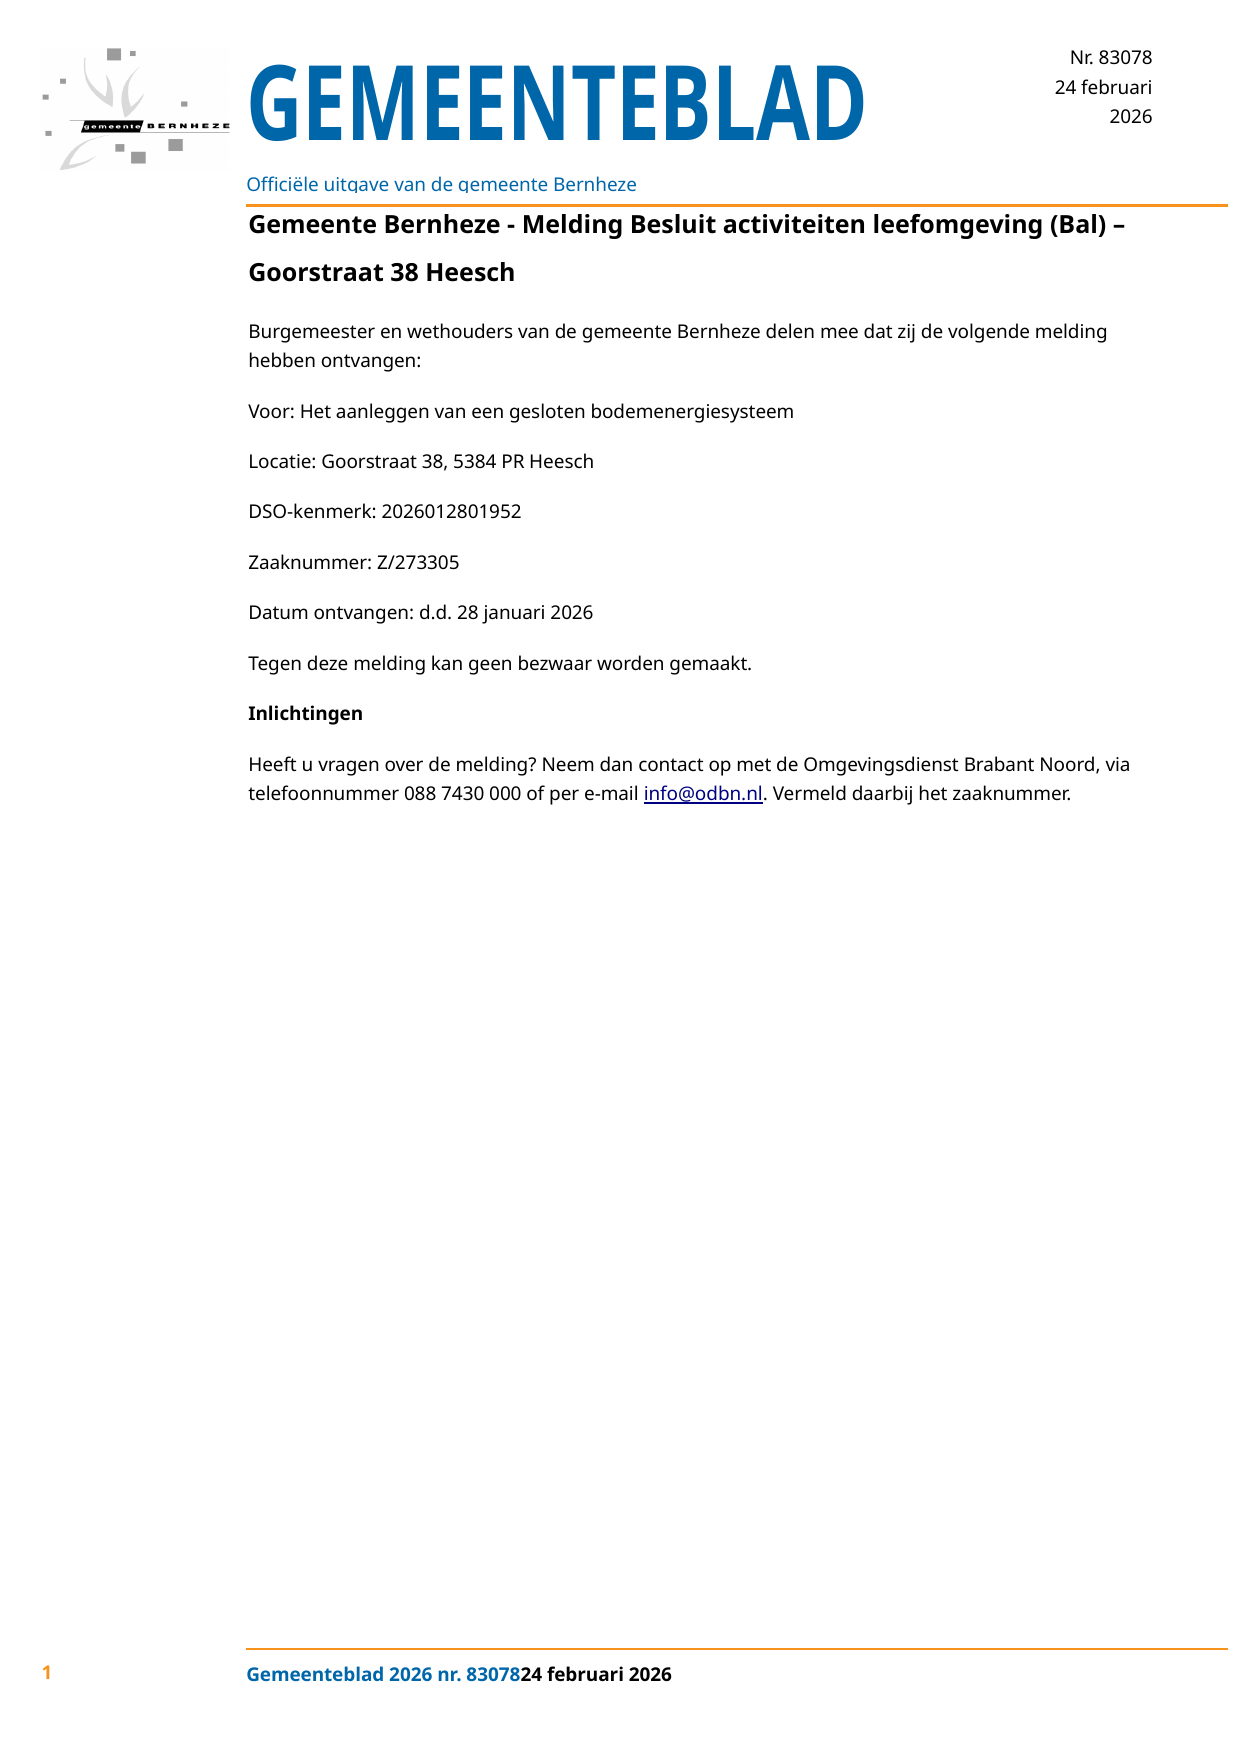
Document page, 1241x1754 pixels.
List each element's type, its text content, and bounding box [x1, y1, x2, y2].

text Burgemeester en wethouders van de gemeente Bernheze delen mee dat zij de volgende melding hebben ontvangen: [248, 318, 1152, 373]
text Datum ontvangen: d.d. 28 januari 2026 [248, 599, 1152, 625]
text Gemeente Bernheze - Melding Besluit activiteiten leefomgeving (Bal) – Goorstraat 38 Heesch [248, 207, 1152, 288]
text Tegen deze melding kan geen bezwaar worden gemaakt. [248, 650, 1152, 676]
picture [41, 47, 231, 172]
text Zaaknummer: Z/273305 [248, 549, 1152, 575]
text Inlichtingen [248, 700, 1152, 726]
text Voor: Het aanleggen van een gesloten bodemenergiesysteem [248, 398, 1152, 424]
text Locatie: Goorstraat 38, 5384 PR Heesch [248, 448, 1152, 474]
text Heeft u vragen over de melding? Neem dan contact op met de Omgevingsdienst Brabant Noord, via telefoonnummer 088 7430 000 of per e-mail info@odbn.nl. Vermeld daarbij het zaaknummer. [248, 751, 1152, 806]
text DSO-kenmerk: 2026012801952 [248, 499, 1152, 524]
